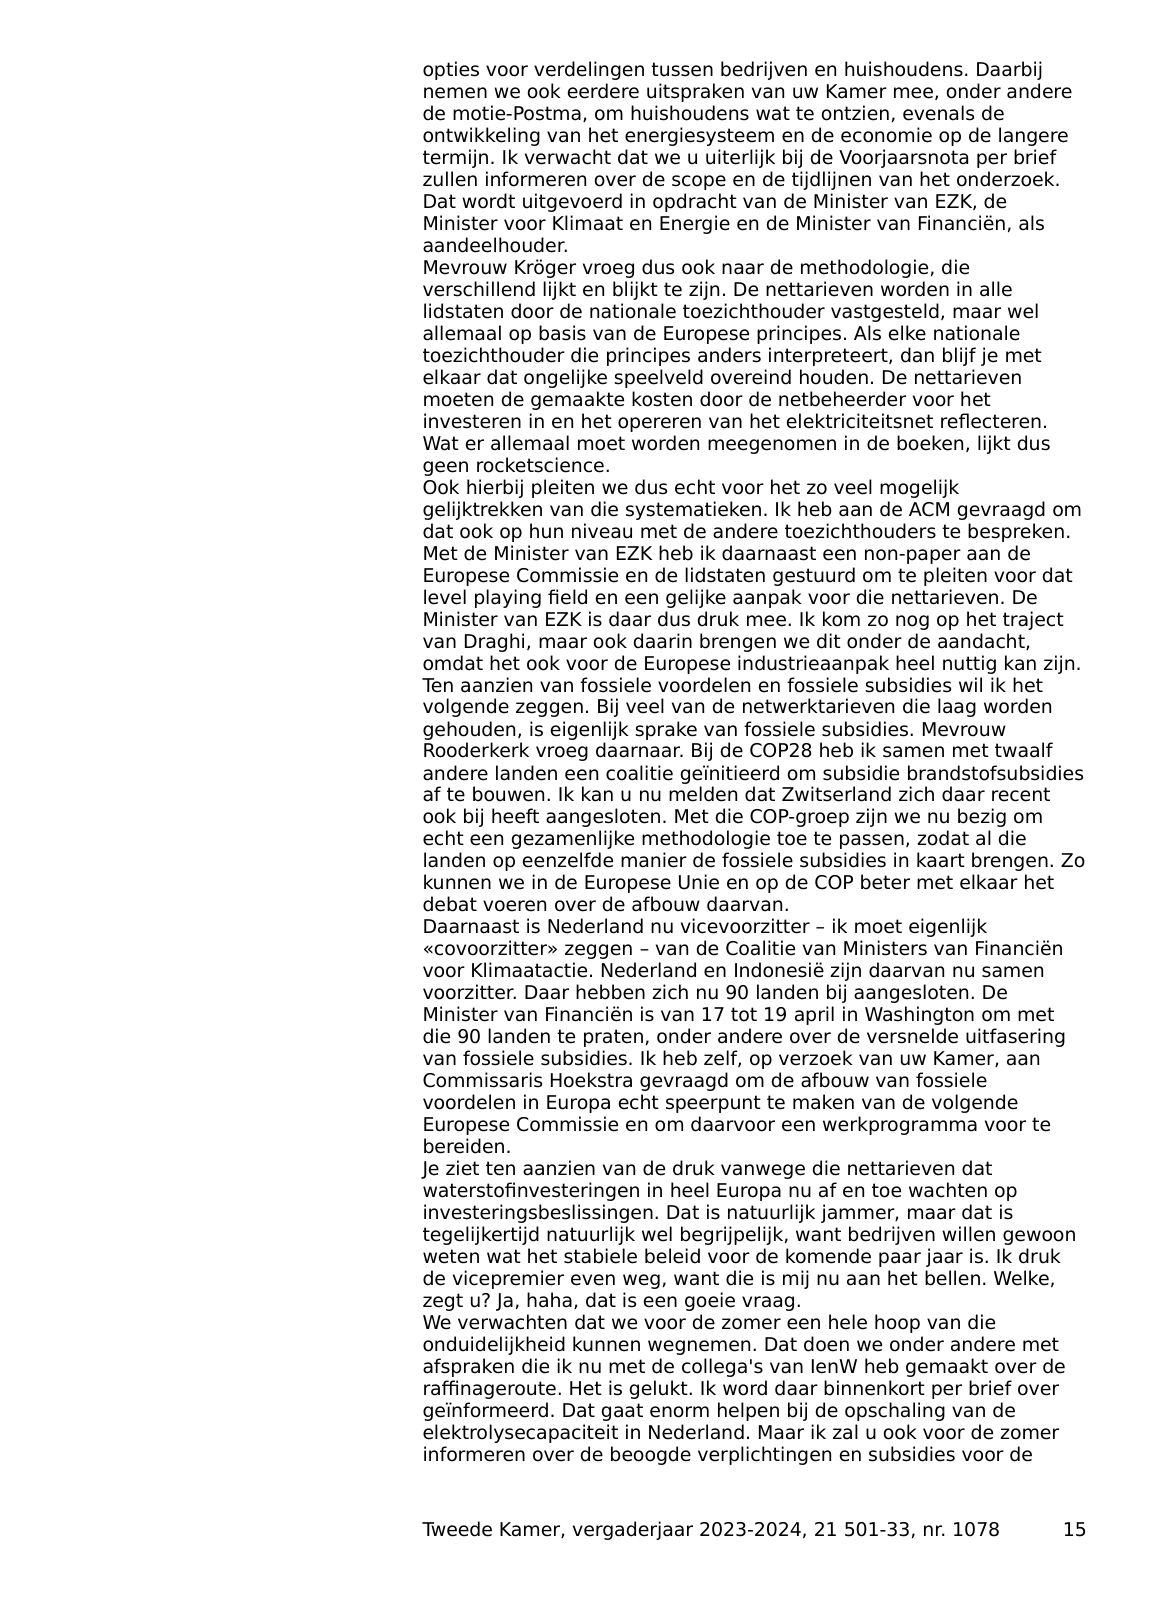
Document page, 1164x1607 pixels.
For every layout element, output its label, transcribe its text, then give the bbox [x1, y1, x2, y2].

text Ten aanzien van fossiele voordelen en fossiele subsidies wil ik het volgende zeggen. Bij veel van de netwerktarieven die laag worden gehouden, is eigenlijk sprake van fossiele subsidies. Mevrouw Rooderkerk vroeg daarnaar. Bij de COP28 heb ik samen met twaalf andere landen een coalitie geïnitieerd om subsidie brandstofsubsidies af te bouwen. Ik kan u nu melden dat Zwitserland zich daar recent ook bij heeft aangesloten. Met die COP-groep zijn we nu bezig om echt een gezamenlijke methodologie toe te passen, zodat al die landen op eenzelfde manier de fossiele subsidies in kaart brengen. Zo kunnen we in de Europese Unie en op de COP beter met elkaar het debat voeren over de afbouw daarvan. [422, 674, 1087, 916]
text Je ziet ten aanzien van de druk vanwege die nettarieven dat waterstofinvesteringen in heel Europa nu af en toe wachten op investeringsbeslissingen. Dat is natuurlijk jammer, maar dat is tegelijkertijd natuurlijk wel begrijpelijk, want bedrijven willen gewoon weten wat het stabiele beleid voor de komende paar jaar is. Ik druk de vicepremier even weg, want die is mij nu aan het bellen. Welke, zegt u? Ja, haha, dat is een goeie vraag. [422, 1158, 1087, 1312]
text Daarnaast is Nederland nu vicevoorzitter – ik moet eigenlijk «covoorzitter» zeggen – van de Coalitie van Ministers van Financiën voor Klimaatactie. Nederland en Indonesië zijn daarvan nu samen voorzitter. Daar hebben zich nu 90 landen bij aangesloten. De Minister van Financiën is van 17 tot 19 april in Washington om met die 90 landen te praten, onder andere over de versnelde uitfasering van fossiele subsidies. Ik heb zelf, op verzoek van uw Kamer, aan Commissaris Hoekstra gevraagd om de afbouw van fossiele voordelen in Europa echt speerpunt te maken van de volgende Europese Commissie en om daarvoor een werkprogramma voor te bereiden. [422, 916, 1087, 1158]
text Ook hierbij pleiten we dus echt voor het zo veel mogelijk gelijktrekken van die systematieken. Ik heb aan de ACM gevraagd om dat ook op hun niveau met de andere toezichthouders te bespreken. Met de Minister van EZK heb ik daarnaast een non-paper aan de Europese Commissie en de lidstaten gestuurd om te pleiten voor dat level playing field en een gelijke aanpak voor die nettarieven. De Minister van EZK is daar dus druk mee. Ik kom zo nog op het traject van Draghi, maar ook daarin brengen we dit onder de aandacht, omdat het ook voor de Europese industrieaanpak heel nuttig kan zijn. [422, 477, 1087, 674]
text We verwachten dat we voor de zomer een hele hoop van die onduidelijkheid kunnen wegnemen. Dat doen we onder andere met afspraken die ik nu met de collega's van IenW heb gemaakt over de raffinageroute. Het is gelukt. Ik word daar binnenkort per brief over geïnformeerd. Dat gaat enorm helpen bij de opschaling van de elektrolysecapaciteit in Nederland. Maar ik zal u ook voor de zomer informeren over de beoogde verplichtingen en subsidies voor de [422, 1312, 1087, 1466]
text opties voor verdelingen tussen bedrijven en huishoudens. Daarbij nemen we ook eerdere uitspraken van uw Kamer mee, onder andere de motie-Postma, om huishoudens wat te ontzien, evenals de ontwikkeling van het energiesysteem en de economie op de langere termijn. Ik verwacht dat we u uiterlijk bij de Voorjaarsnota per brief zullen informeren over de scope en de tijdlijnen van het onderzoek. Dat wordt uitgevoerd in opdracht van de Minister van EZK, de Minister voor Klimaat en Energie en de Minister van Financiën, als aandeelhouder. [422, 59, 1087, 257]
text Mevrouw Kröger vroeg dus ook naar de methodologie, die verschillend lijkt en blijkt te zijn. De nettarieven worden in alle lidstaten door de nationale toezichthouder vastgesteld, maar wel allemaal op basis van de Europese principes. Als elke nationale toezichthouder die principes anders interpreteert, dan blijf je met elkaar dat ongelijke speelveld overeind houden. De nettarieven moeten de gemaakte kosten door de netbeheerder voor het investeren in en het opereren van het elektriciteitsnet reflecteren. Wat er allemaal moet worden meegenomen in de boeken, lijkt dus geen rocketscience. [422, 257, 1087, 477]
